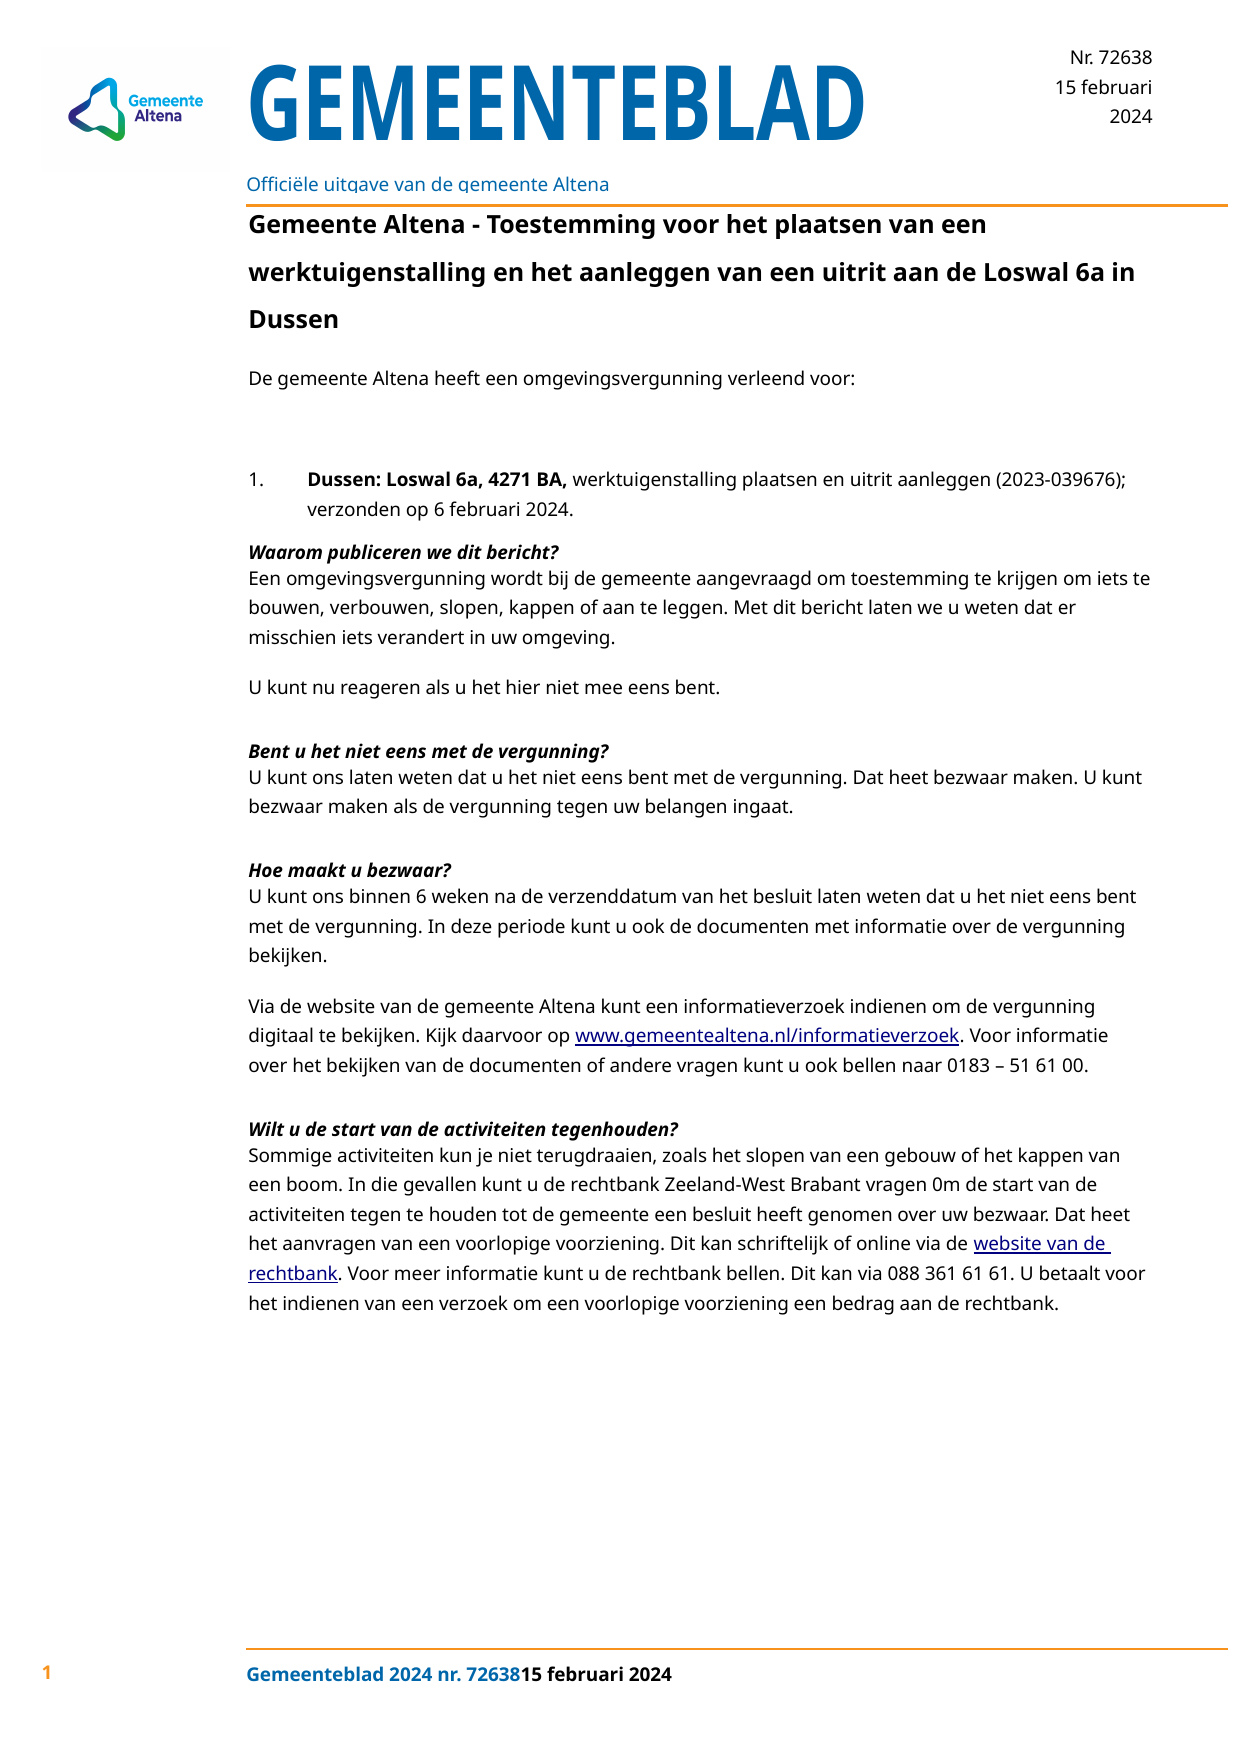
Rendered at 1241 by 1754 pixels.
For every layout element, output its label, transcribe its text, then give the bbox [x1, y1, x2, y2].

text Sommige activiteiten kun je niet terugdraaien, zoals het slopen van een gebouw of het kappen van een boom. In die gevallen kunt u de rechtbank Zeeland-West Brabant vragen 0m de start van de activiteiten tegen te houden tot de gemeente een besluit heeft genomen over uw bezwaar. Dat heet het aanvragen van een voorlopige voorziening. Dit kan schriftelijk of online via de website van de rechtbank. Voor meer informatie kunt u de rechtbank bellen. Dit kan via 088 361 61 61. U betaalt voor het indienen van een verzoek om een voorlopige voorziening een bedrag aan de rechtbank. [248, 1142, 1152, 1315]
text U kunt ons laten weten dat u het niet eens bent met de vergunning. Dat heet bezwaar maken. U kunt bezwaar maken als de vergunning tegen uw belangen ingaat. [248, 764, 1152, 819]
text Hoe maakt u bezwaar? [248, 858, 1152, 883]
text Wilt u de start van de activiteiten tegenhouden? [248, 1116, 1152, 1142]
text Gemeente Altena - Toestemming voor het plaatsen van een werktuigenstalling en het aanleggen van een uitrit aan de Loswal 6a in Dussen [248, 207, 1152, 336]
text U kunt ons binnen 6 weken na de verzenddatum van het besluit laten weten dat u het niet eens bent met de vergunning. In deze periode kunt u ook de documenten met informatie over de vergunning bekijken. [248, 883, 1152, 968]
picture [41, 47, 231, 172]
text Via de website van de gemeente Altena kunt een informatieverzoek indienen om de vergunning digitaal te bekijken. Kijk daarvoor op www.gemeentealtena.nl/informatieverzoek. Voor informatie over het bekijken van de documenten of andere vragen kunt u ook bellen naar 0183 – 51 61 00. [248, 993, 1152, 1078]
list Dussen: Loswal 6a, 4271 BA, werktuigenstalling plaatsen en uitrit aanleggen (2023-039676); verzonden op 6 februari 2024. [248, 466, 1152, 522]
text U kunt nu reageren als u het hier niet mee eens bent. [248, 674, 1152, 700]
text De gemeente Altena heeft een omgevingsvergunning verleend voor: [248, 366, 1152, 391]
text Waarom publiceren we dit bericht? [248, 539, 1152, 565]
text Bent u het niet eens met de vergunning? [248, 738, 1152, 764]
text Een omgevingsvergunning wordt bij de gemeente aangevraagd om toestemming te krijgen om iets te bouwen, verbouwen, slopen, kappen of aan te leggen. Met dit bericht laten we u weten dat er misschien iets verandert in uw omgeving. [248, 565, 1152, 650]
